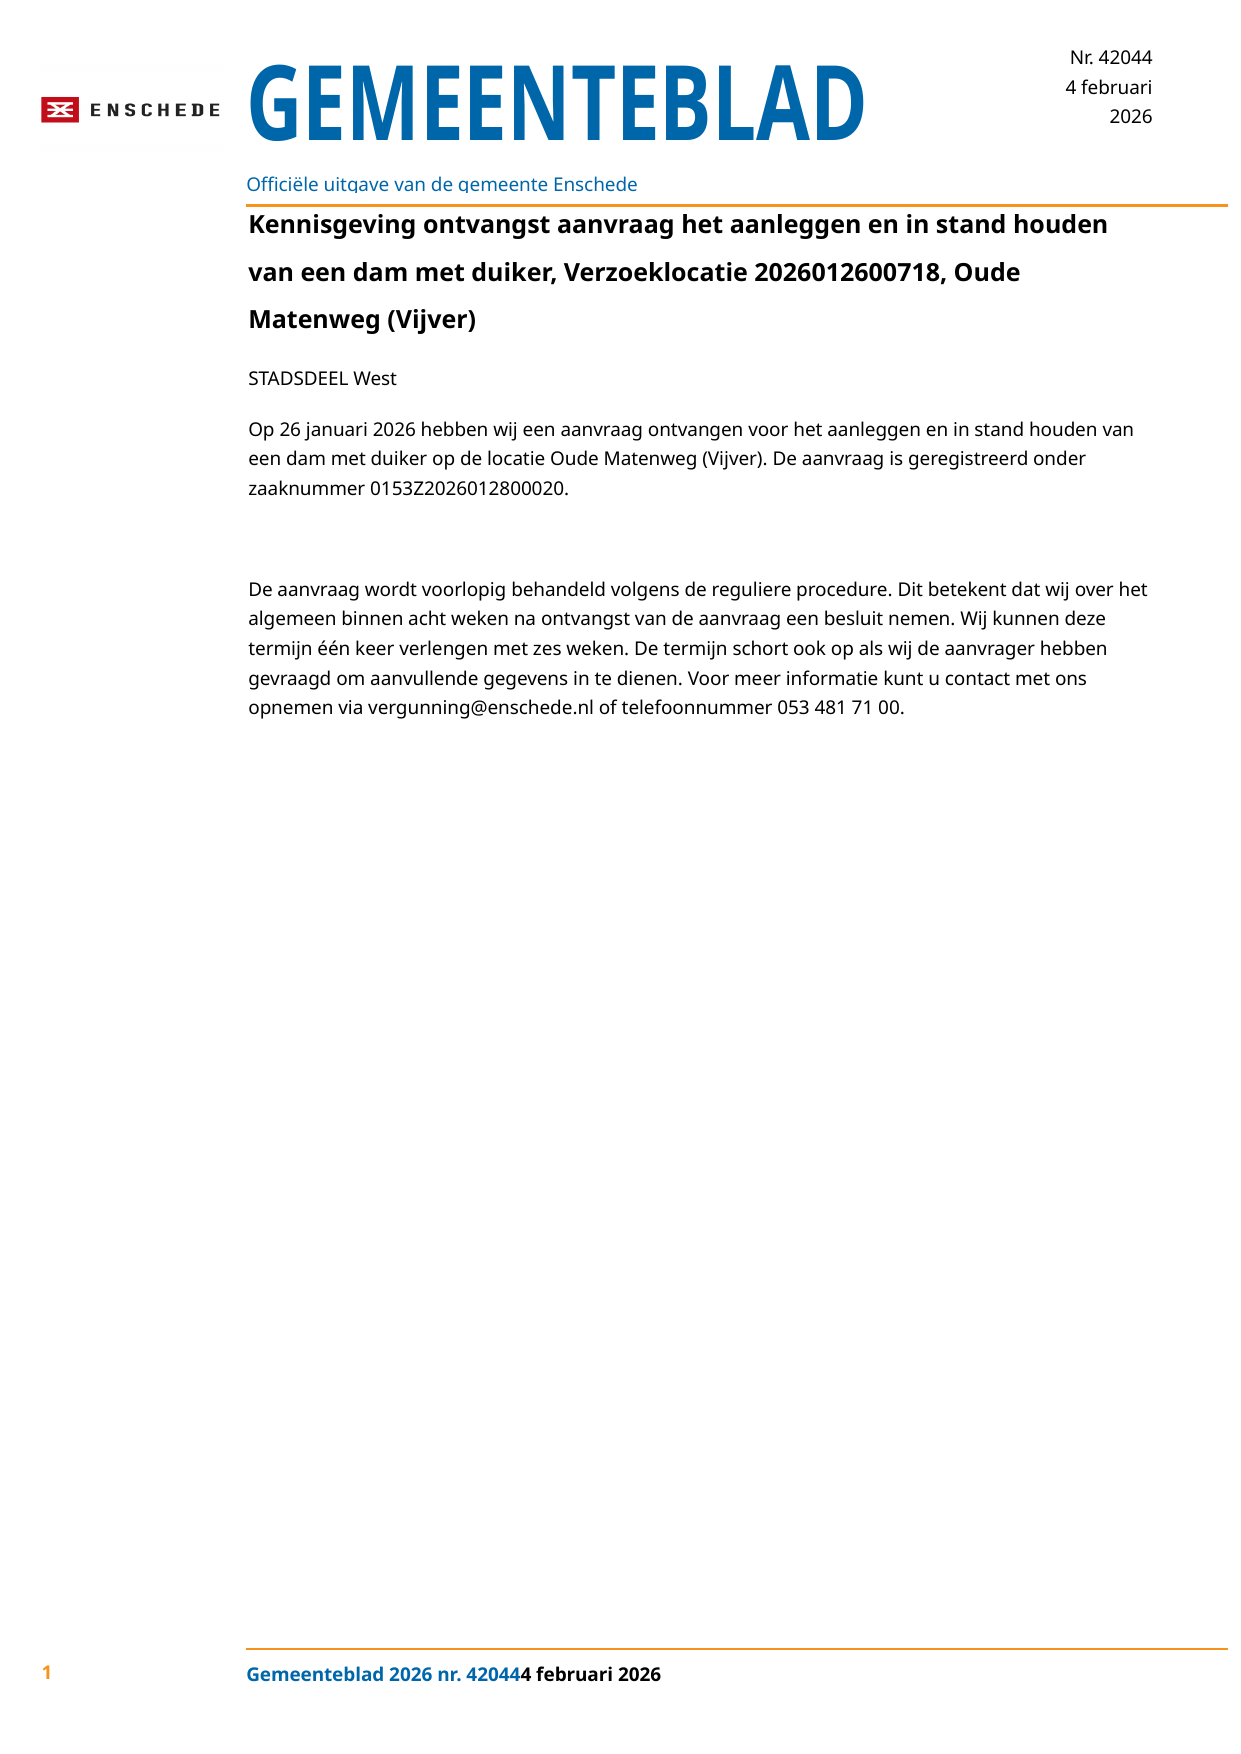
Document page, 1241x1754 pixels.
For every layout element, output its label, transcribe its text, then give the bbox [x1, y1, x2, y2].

picture [41, 47, 231, 172]
text De aanvraag wordt voorlopig behandeld volgens de reguliere procedure. Dit betekent dat wij over het algemeen binnen acht weken na ontvangst van de aanvraag een besluit nemen. Wij kunnen deze termijn één keer verlengen met zes weken. De termijn schort ook op als wij de aanvrager hebben gevraagd om aanvullende gegevens in te dienen. Voor meer informatie kunt u contact met ons opnemen via vergunning@enschede.nl of telefoonnummer 053 481 71 00. [248, 576, 1152, 720]
text STADSDEEL West [248, 366, 1152, 391]
text Op 26 januari 2026 hebben wij een aanvraag ontvangen voor het aanleggen en in stand houden van een dam met duiker op de locatie Oude Matenweg (Vijver). De aanvraag is geregistreerd onder zaaknummer 0153Z2026012800020. [248, 416, 1152, 501]
text Kennisgeving ontvangst aanvraag het aanleggen en in stand houden van een dam met duiker, Verzoeklocatie 2026012600718, Oude Matenweg (Vijver) [248, 207, 1152, 336]
